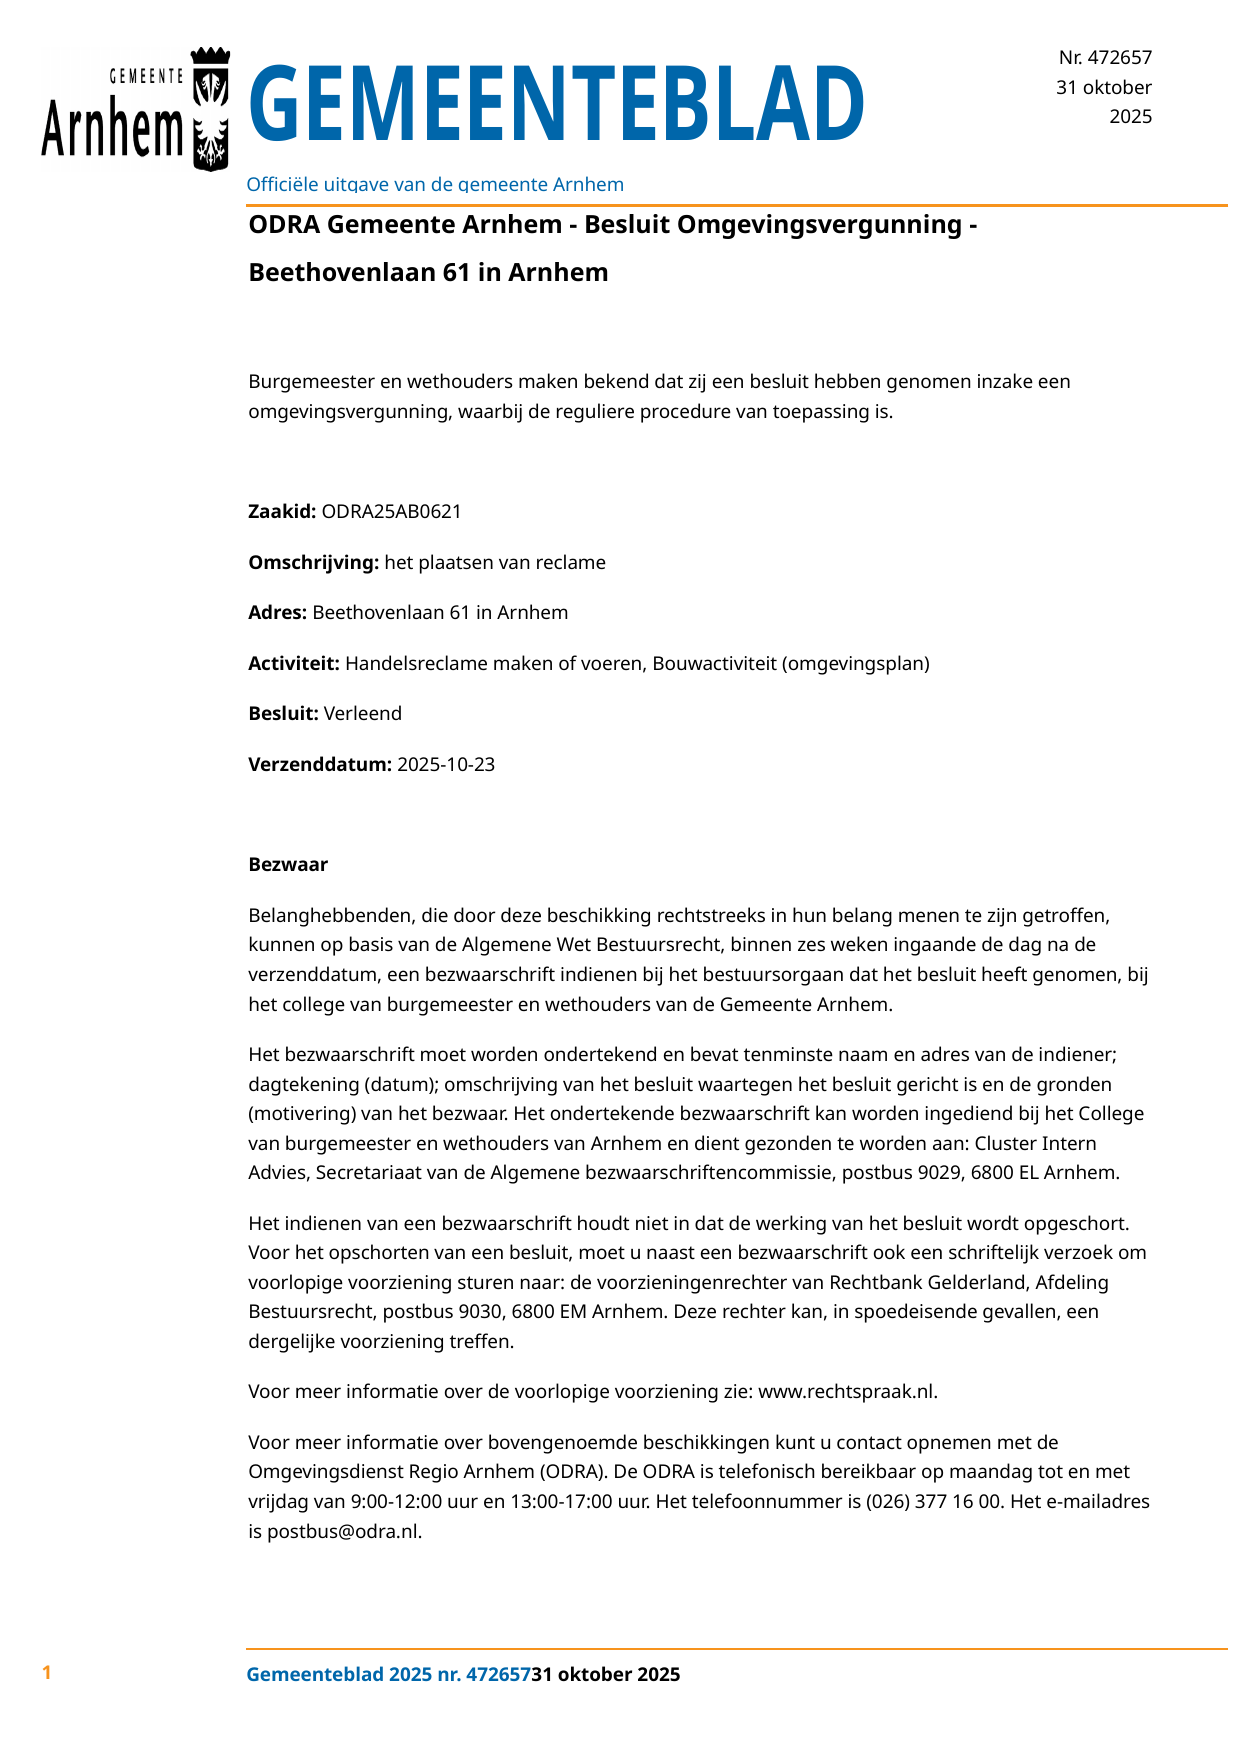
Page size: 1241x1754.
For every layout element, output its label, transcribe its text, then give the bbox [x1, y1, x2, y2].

text Het bezwaarschrift moet worden ondertekend en bevat tenminste naam en adres van de indiener; dagtekening (datum); omschrijving van het besluit waartegen het besluit gericht is en de gronden (motivering) van het bezwaar. Het ondertekende bezwaarschrift kan worden ingediend bij het College van burgemeester en wethouders van Arnhem en dient gezonden te worden aan: Cluster Intern Advies, Secretariaat van de Algemene bezwaarschriftencommissie, postbus 9029, 6800 EL Arnhem. [248, 1041, 1152, 1185]
text Adres: Beethovenlaan 61 in Arnhem [248, 599, 1152, 625]
text Activiteit: Handelsreclame maken of voeren, Bouwactiviteit (omgevingsplan) [248, 650, 1152, 676]
text Belanghebbenden, die door deze beschikking rechtstreeks in hun belang menen te zijn getroffen, kunnen op basis van de Algemene Wet Bestuursrecht, binnen zes weken ingaande de dag na de verzenddatum, een bezwaarschrift indienen bij het bestuursorgaan dat het besluit heeft genomen, bij het college van burgemeester en wethouders van de Gemeente Arnhem. [248, 902, 1152, 1017]
text Omschrijving: het plaatsen van reclame [248, 549, 1152, 575]
picture [41, 47, 231, 172]
text ODRA Gemeente Arnhem - Besluit Omgevingsvergunning - Beethovenlaan 61 in Arnhem [248, 207, 1152, 288]
text Verzenddatum: 2025-10-23 [248, 751, 1152, 777]
text Burgemeester en wethouders maken bekend dat zij een besluit hebben genomen inzake een omgevingsvergunning, waarbij de reguliere procedure van toepassing is. [248, 368, 1152, 424]
text Voor meer informatie over bovengenoemde beschikkingen kunt u contact opnemen met de Omgevingsdienst Regio Arnhem (ODRA). De ODRA is telefonisch bereikbaar op maandag tot en met vrijdag van 9:00-12:00 uur en 13:00-17:00 uur. Het telefoonnummer is (026) 377 16 00. Het e-mailadres is postbus@odra.nl. [248, 1429, 1152, 1544]
text Zaakid: ODRA25AB0621 [248, 499, 1152, 524]
text Bezwaar [248, 852, 1152, 877]
text Voor meer informatie over de voorlopige voorziening zie: www.rechtspraak.nl. [248, 1379, 1152, 1404]
text Het indienen van een bezwaarschrift houdt niet in dat de werking van het besluit wordt opgeschort. Voor het opschorten van een besluit, moet u naast een bezwaarschrift ook een schriftelijk verzoek om voorlopige voorziening sturen naar: de voorzieningenrechter van Rechtbank Gelderland, Afdeling Bestuursrecht, postbus 9030, 6800 EM Arnhem. Deze rechter kan, in spoedeisende gevallen, een dergelijke voorziening treffen. [248, 1210, 1152, 1354]
text Besluit: Verleend [248, 700, 1152, 726]
